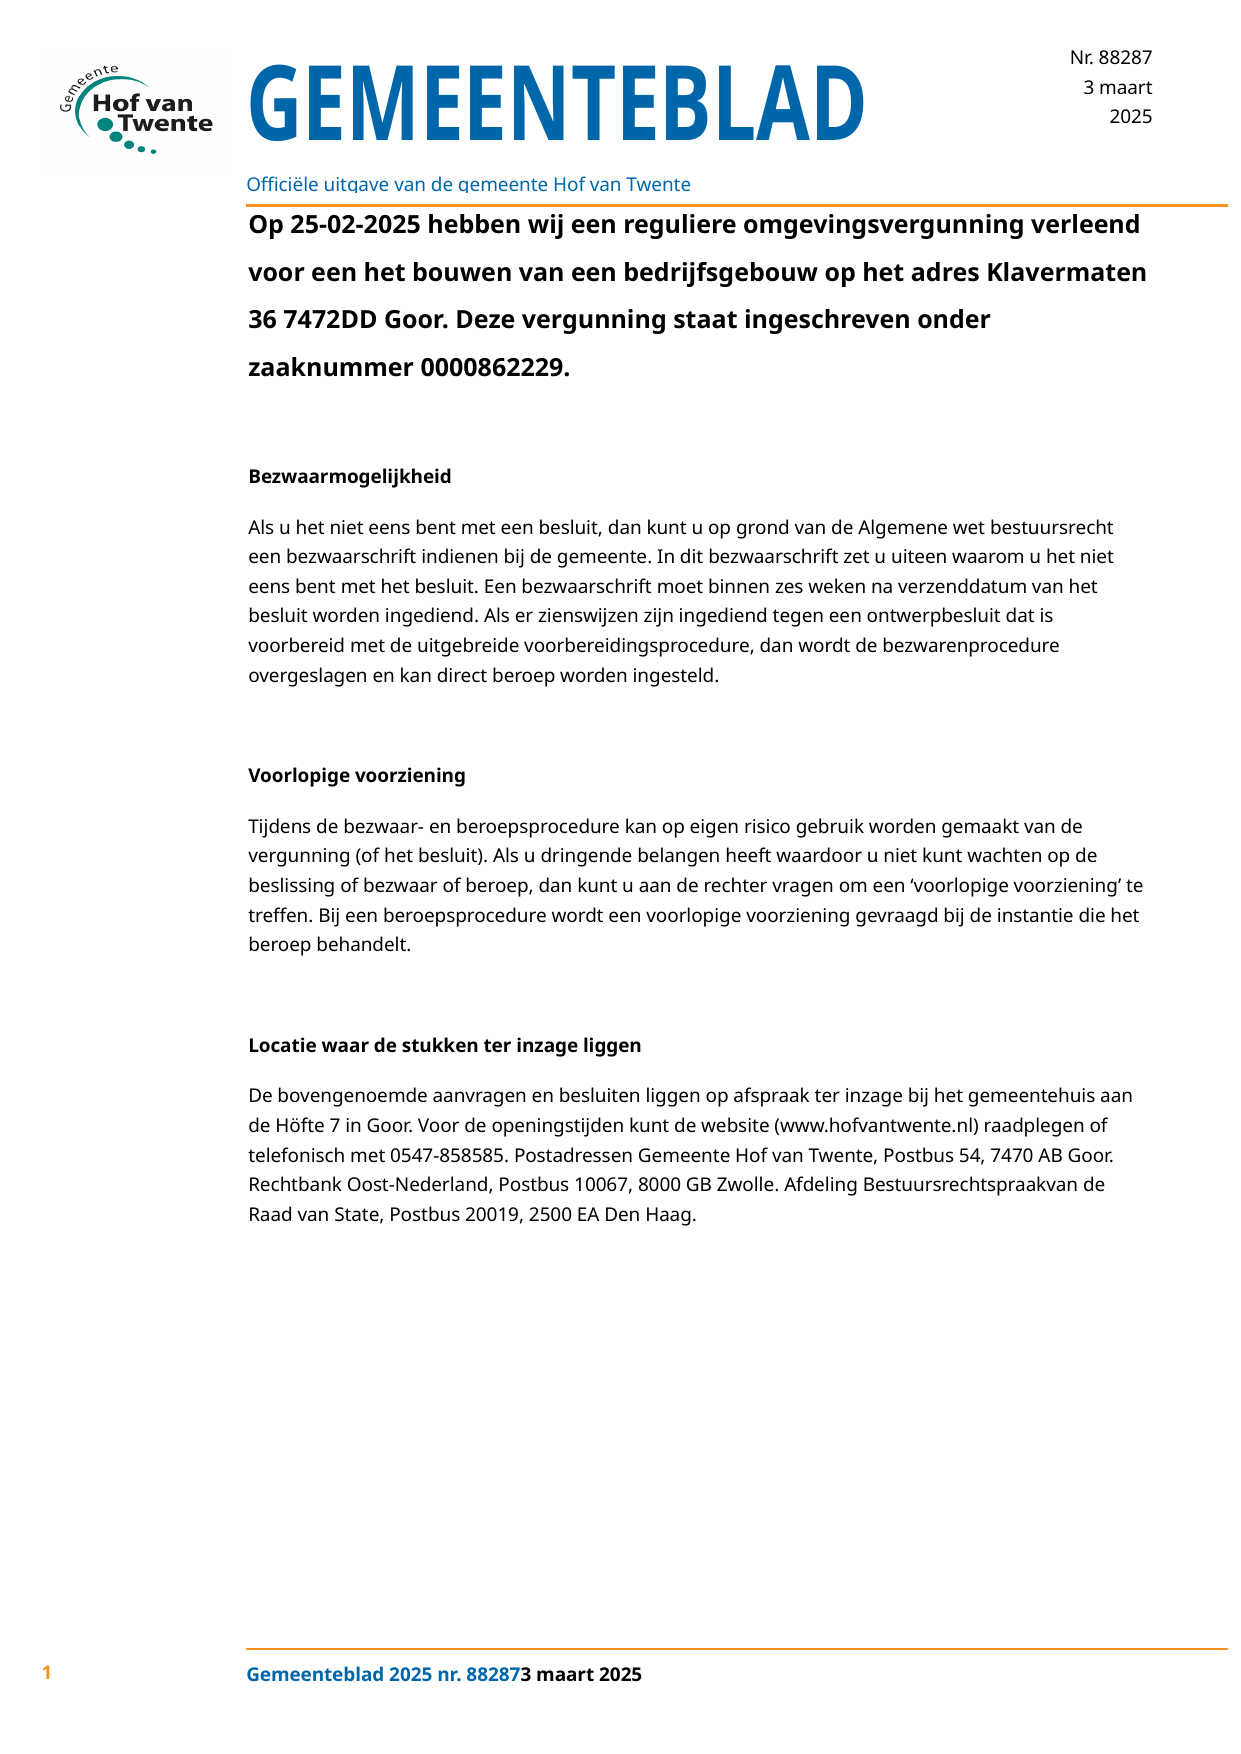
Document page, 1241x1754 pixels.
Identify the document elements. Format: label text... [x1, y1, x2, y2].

text Voorlopige voorziening [248, 763, 1152, 788]
text Als u het niet eens bent met een besluit, dan kunt u op grond van de Algemene wet bestuursrecht een bezwaarschrift indienen bij de gemeente. In dit bezwaarschrift zet u uiteen waarom u het niet eens bent met het besluit. Een bezwaarschrift moet binnen zes weken na verzenddatum van het besluit worden ingediend. Als er zienswijzen zijn ingediend tegen een ontwerpbesluit dat is voorbereid met de uitgebreide voorbereidingsprocedure, dan wordt de bezwarenprocedure overgeslagen en kan direct beroep worden ingesteld. [248, 514, 1152, 688]
text Op 25-02-2025 hebben wij een reguliere omgevingsvergunning verleend voor een het bouwen van een bedrijfsgebouw op het adres Klavermaten 36 7472DD Goor. Deze vergunning staat ingeschreven onder zaaknummer 0000862229. [248, 207, 1152, 384]
text Bezwaarmogelijkheid [248, 463, 1152, 489]
text Locatie waar de stukken ter inzage liggen [248, 1032, 1152, 1058]
picture [41, 47, 231, 172]
text De bovengenoemde aanvragen en besluiten liggen op afspraak ter inzage bij het gemeentehuis aan de Höfte 7 in Goor. Voor de openingstijden kunt de website (www.hofvantwente.nl) raadplegen of telefonisch met 0547-858585. Postadressen Gemeente Hof van Twente, Postbus 54, 7470 AB Goor. Rechtbank Oost-Nederland, Postbus 10067, 8000 GB Zwolle. Afdeling Bestuursrechtspraakvan de Raad van State, Postbus 20019, 2500 EA Den Haag. [248, 1083, 1152, 1227]
text Tijdens de bezwaar- en beroepsprocedure kan op eigen risico gebruik worden gemaakt van de vergunning (of het besluit). Als u dringende belangen heeft waardoor u niet kunt wachten op de beslissing of bezwaar of beroep, dan kunt u aan de rechter vragen om een ‘voorlopige voorziening’ te treffen. Bij een beroepsprocedure wordt een voorlopige voorziening gevraagd bij de instantie die het beroep behandelt. [248, 813, 1152, 957]
